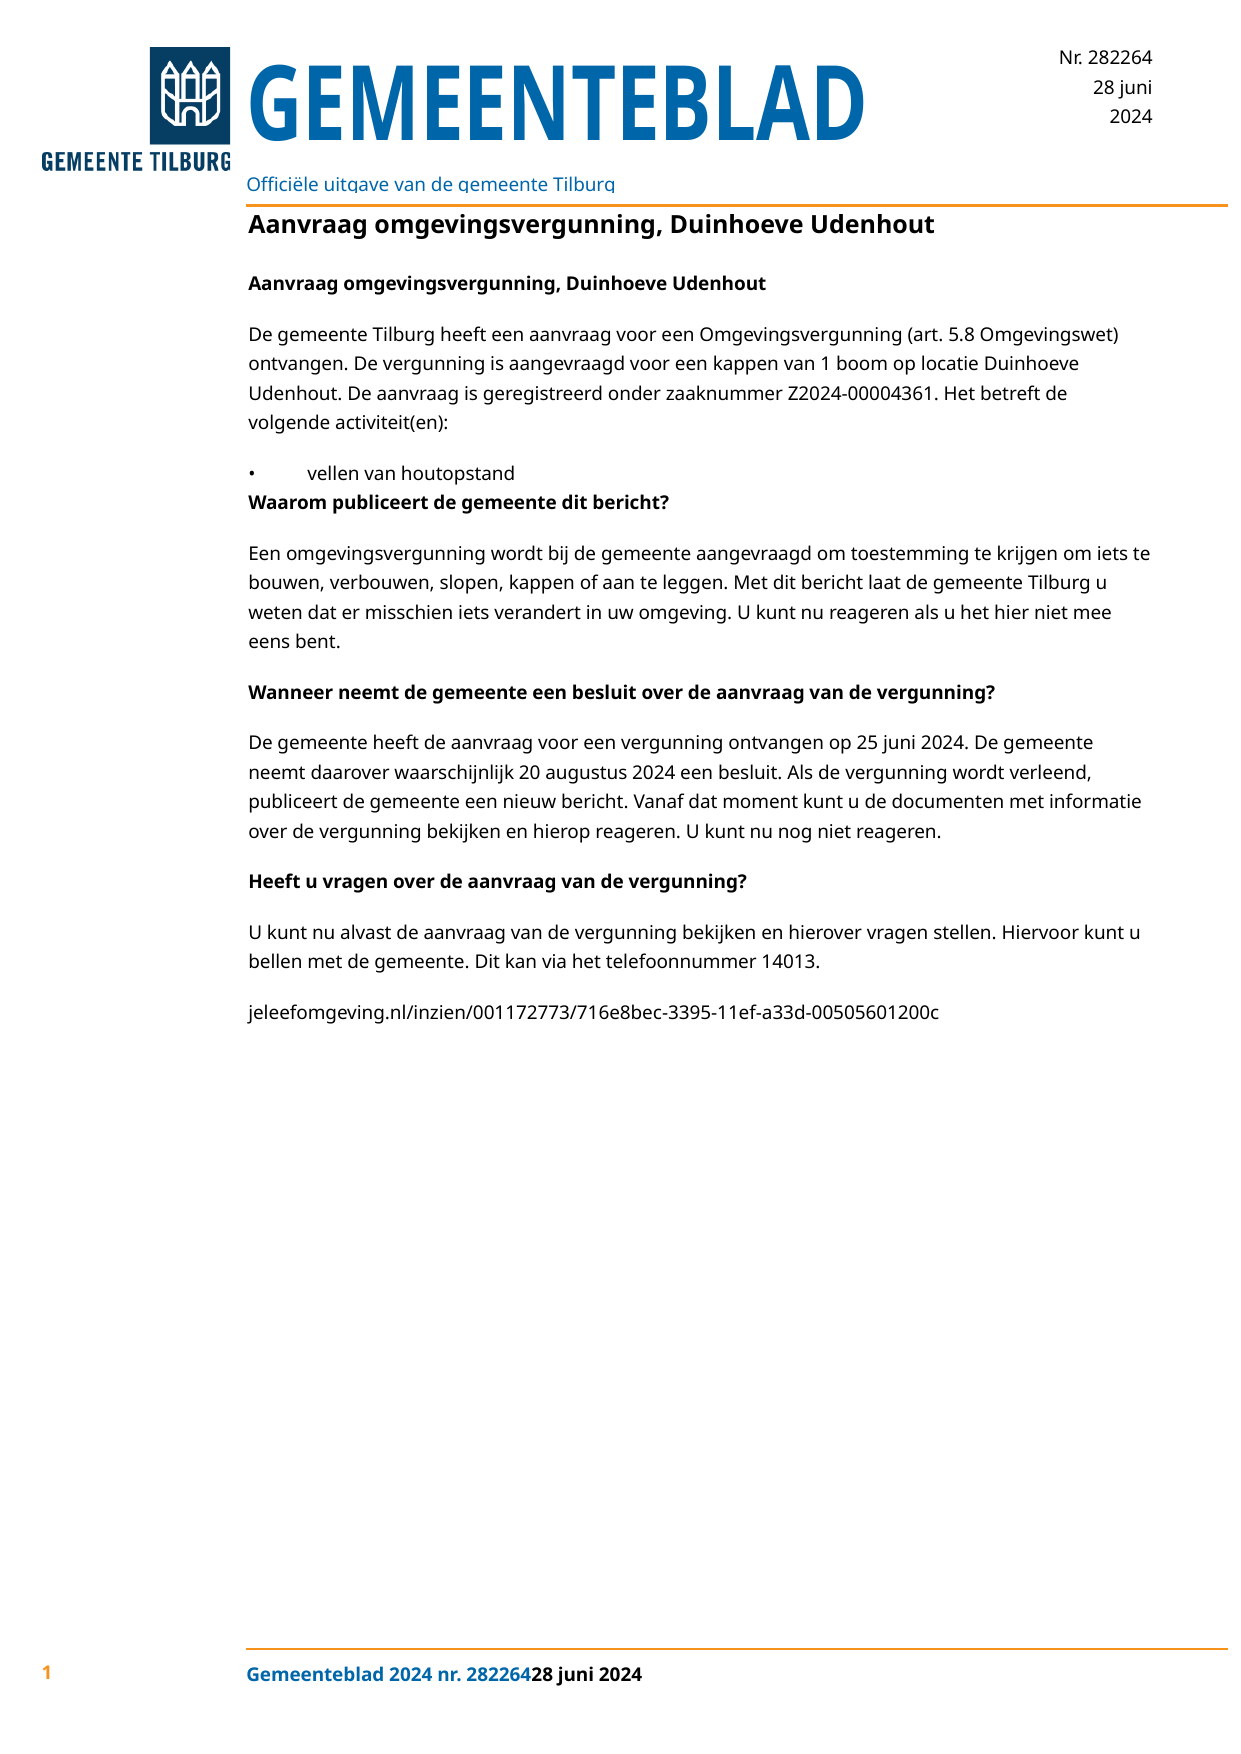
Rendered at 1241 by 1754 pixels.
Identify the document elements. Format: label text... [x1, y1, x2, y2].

text Een omgevingsvergunning wordt bij de gemeente aangevraagd om toestemming te krijgen om iets te bouwen, verbouwen, slopen, kappen of aan te leggen. Met dit bericht laat de gemeente Tilburg u weten dat er misschien iets verandert in uw omgeving. U kunt nu reageren als u het hier niet mee eens bent. [248, 540, 1152, 654]
text Heeft u vragen over de aanvraag van de vergunning? [248, 869, 1152, 894]
text De gemeente heeft de aanvraag voor een vergunning ontvangen op 25 juni 2024. De gemeente neemt daarover waarschijnlijk 20 augustus 2024 een besluit. Als de vergunning wordt verleend, publiceert de gemeente een nieuw bericht. Vanaf dat moment kunt u de documenten met informatie over de vergunning bekijken en hierop reageren. U kunt nu nog niet reageren. [248, 729, 1152, 844]
text Aanvraag omgevingsvergunning, Duinhoeve Udenhout [248, 270, 1152, 296]
text Waarom publiceert de gemeente dit bericht? [248, 489, 1152, 515]
text jeleefomgeving.nl/inzien/001172773/716e8bec-3395-11ef-a33d-00505601200c [248, 999, 1152, 1025]
text Aanvraag omgevingsvergunning, Duinhoeve Udenhout [248, 207, 1152, 241]
text Wanneer neemt de gemeente een besluit over de aanvraag van de vergunning? [248, 679, 1152, 705]
picture [41, 47, 231, 172]
text U kunt nu alvast de aanvraag van de vergunning bekijken en hierover vragen stellen. Hiervoor kunt u bellen met de gemeente. Dit kan via het telefoonnummer 14013. [248, 919, 1152, 974]
list vellen van houtopstand [248, 460, 1152, 486]
text De gemeente Tilburg heeft een aanvraag voor een Omgevingsvergunning (art. 5.8 Omgevingswet) ontvangen. De vergunning is aangevraagd voor een kappen van 1 boom op locatie Duinhoeve Udenhout. De aanvraag is geregistreerd onder zaaknummer Z2024-00004361. Het betreft de volgende activiteit(en): [248, 321, 1152, 435]
